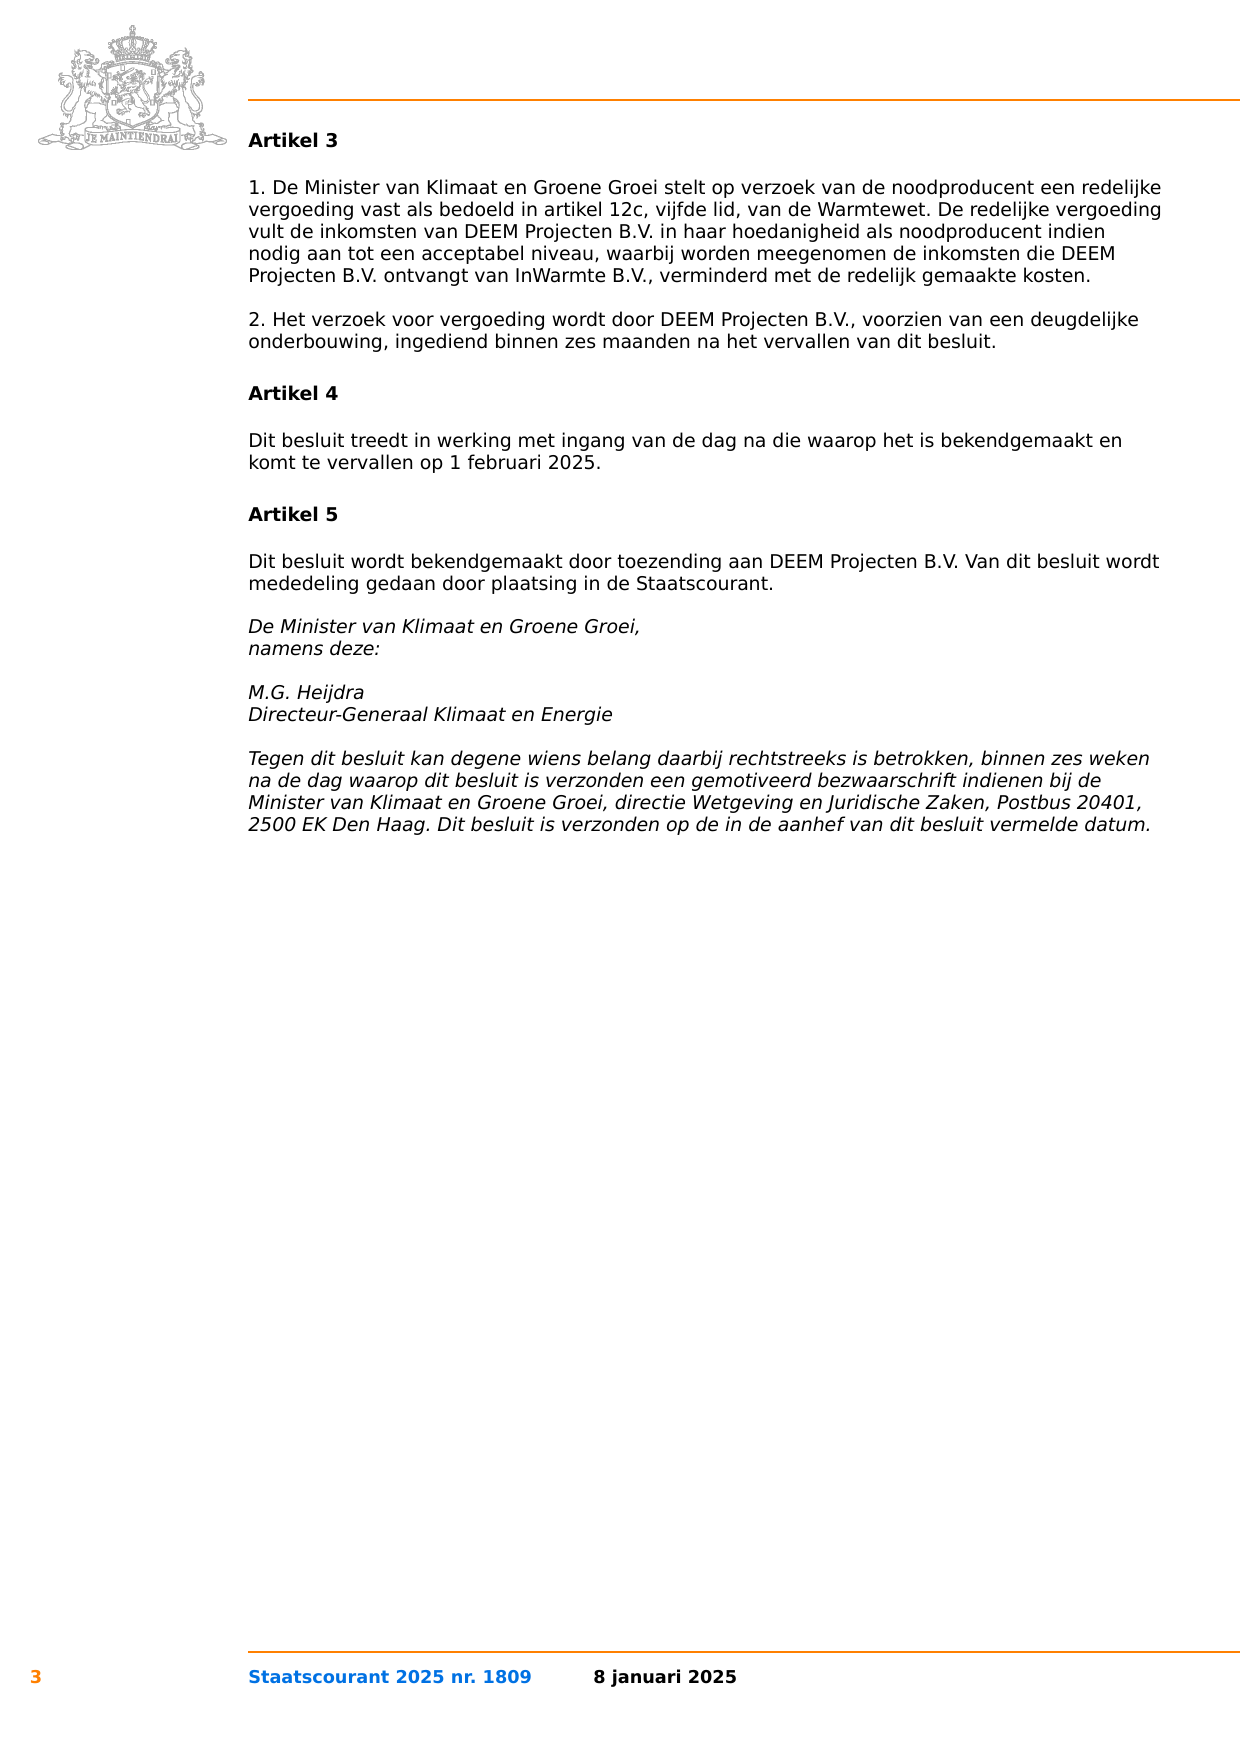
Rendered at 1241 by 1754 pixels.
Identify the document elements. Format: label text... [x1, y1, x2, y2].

text De Minister van Klimaat en Groene Groei, namens deze: M.G. Heijdra Directeur-Generaal Klimaat en Energie [248, 616, 1163, 726]
text Dit besluit wordt bekendgemaakt door toezending aan DEEM Projecten B.V. Van dit besluit wordt mededeling gedaan door plaatsing in de Staatscourant. [248, 551, 1163, 594]
subtitle Artikel 3 [248, 130, 1163, 152]
text 1. De Minister van Klimaat en Groene Groei stelt op verzoek van de noodproducent een redelijke vergoeding vast als bedoeld in artikel 12c, vijfde lid, van de Warmtewet. De redelijke vergoeding vult de inkomsten van DEEM Projecten B.V. in haar hoedanigheid als noodproducent indien nodig aan tot een acceptabel niveau, waarbij worden meegenomen de inkomsten die DEEM Projecten B.V. ontvangt van InWarmte B.V., verminderd met de redelijk gemaakte kosten. [248, 177, 1163, 287]
subtitle Artikel 4 [248, 383, 1163, 404]
subtitle Artikel 5 [248, 503, 1163, 526]
text Tegen dit besluit kan degene wiens belang daarbij rechtstreeks is betrokken, binnen zes weken na de dag waarop dit besluit is verzonden een gemotiveerd bezwaarschrift indienen bij de Minister van Klimaat en Groene Groei, directie Wetgeving en Juridische Zaken, Postbus 20401, 2500 EK Den Haag. Dit besluit is verzonden op de in de aanhef van dit besluit vermelde datum. [248, 748, 1163, 836]
text Dit besluit treedt in werking met ingang van de dag na die waarop het is bekendgemaakt en komt te vervallen op 1 februari 2025. [248, 429, 1163, 473]
text 2. Het verzoek voor vergoeding wordt door DEEM Projecten B.V., voorzien van een deugdelijke onderbouwing, ingediend binnen zes maanden na het vervallen van dit besluit. [248, 309, 1163, 353]
picture [38, 25, 227, 150]
